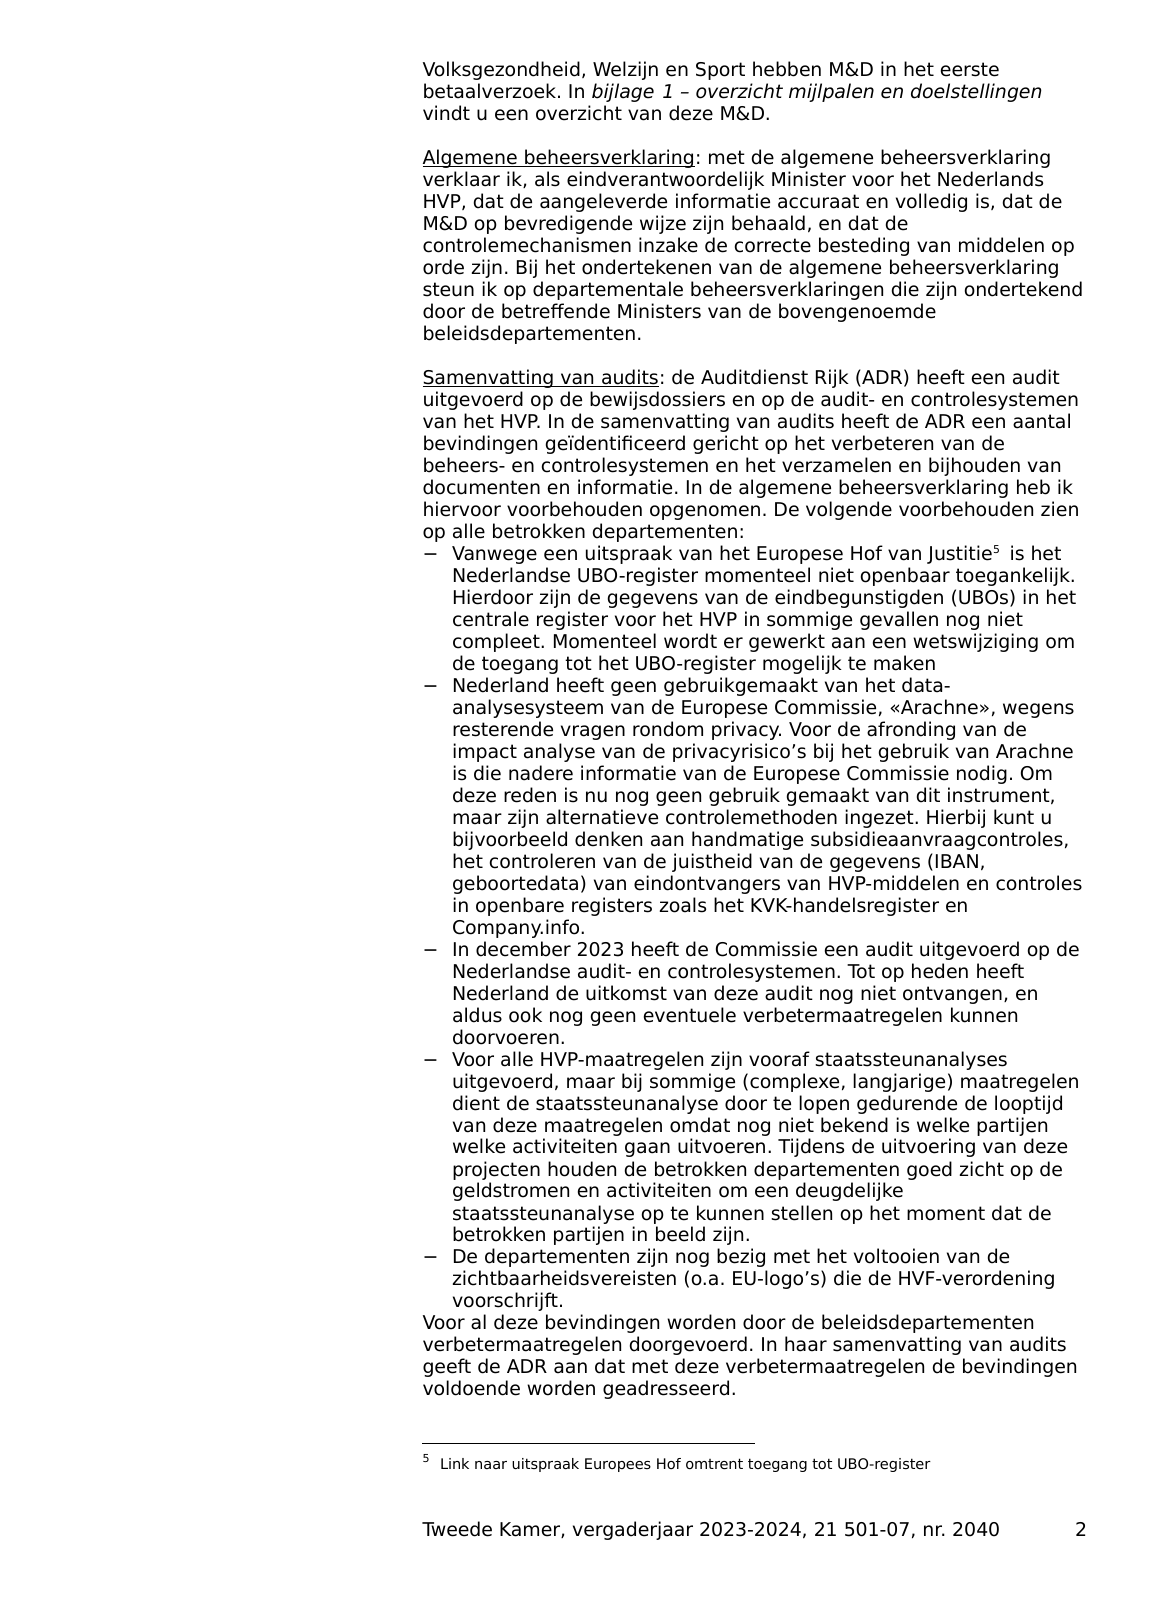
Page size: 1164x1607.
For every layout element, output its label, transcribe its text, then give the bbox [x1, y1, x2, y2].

text − In december 2023 heeft de Commissie een audit uitgevoerd op de Nederlandse audit- en controlesystemen. Tot op heden heeft Nederland de uitkomst van deze audit nog niet ontvangen, en aldus ook nog geen eventuele verbetermaatregelen kunnen doorvoeren. [422, 939, 1087, 1048]
text − De departementen zijn nog bezig met het voltooien van de zichtbaarheidsvereisten (o.a. EU-logo’s) die de HVF-verordening voorschrijft. [422, 1246, 1087, 1312]
text Algemene beheersverklaring: met de algemene beheersverklaring verklaar ik, als eindverantwoordelijk Minister voor het Nederlands HVP, dat de aangeleverde informatie accuraat en volledig is, dat de M&D op bevredigende wijze zijn behaald, en dat de controlemechanismen inzake de correcte besteding van middelen op orde zijn. Bij het ondertekenen van de algemene beheersverklaring steun ik op departementale beheersverklaringen die zijn ondertekend door de betreffende Ministers van de bovengenoemde beleidsdepartementen. [422, 147, 1087, 345]
text − Vanwege een uitspraak van het Europese Hof van Justitie is het Nederlandse UBO-register momenteel niet openbaar toegankelijk. Hierdoor zijn de gegevens van de eindbegunstigden (UBOs) in het centrale register voor het HVP in sommige gevallen nog niet compleet. Momenteel wordt er gewerkt aan een wetswijziging om de toegang tot het UBO-register mogelijk te maken [422, 543, 1087, 675]
text Volksgezondheid, Welzijn en Sport hebben M&D in het eerste betaalverzoek. In bijlage 1 – overzicht mijlpalen en doelstellingen vindt u een overzicht van deze M&D. [422, 59, 1087, 125]
text Samenvatting van audits: de Auditdienst Rijk (ADR) heeft een audit uitgevoerd op de bewijsdossiers en op de audit- en controlesystemen van het HVP. In de samenvatting van audits heeft de ADR een aantal bevindingen geïdentificeerd gericht op het verbeteren van de beheers- en controlesystemen en het verzamelen en bijhouden van documenten en informatie. In de algemene beheersverklaring heb ik hiervoor voorbehouden opgenomen. De volgende voorbehouden zien op alle betrokken departementen: [422, 367, 1087, 543]
text Voor al deze bevindingen worden door de beleidsdepartementen verbetermaatregelen doorgevoerd. In haar samenvatting van audits geeft de ADR aan dat met deze verbetermaatregelen de bevindingen voldoende worden geadresseerd. [422, 1312, 1087, 1400]
text − Voor alle HVP-maatregelen zijn vooraf staatssteunanalyses uitgevoerd, maar bij sommige (complexe, langjarige) maatregelen dient de staatssteunanalyse door te lopen gedurende de looptijd van deze maatregelen omdat nog niet bekend is welke partijen welke activiteiten gaan uitvoeren. Tijdens de uitvoering van deze projecten houden de betrokken departementen goed zicht op de geldstromen en activiteiten om een deugdelijke staatssteunanalyse op te kunnen stellen op het moment dat de betrokken partijen in beeld zijn. [422, 1048, 1087, 1246]
text Link naar uitspraak Europees Hof omtrent toegang tot UBO-register [422, 1452, 1087, 1474]
text − Nederland heeft geen gebruikgemaakt van het data-analysesysteem van de Europese Commissie, «Arachne», wegens resterende vragen rondom privacy. Voor de afronding van de impact analyse van de privacyrisico’s bij het gebruik van Arachne is die nadere informatie van de Europese Commissie nodig. Om deze reden is nu nog geen gebruik gemaakt van dit instrument, maar zijn alternatieve controlemethoden ingezet. Hierbij kunt u bijvoorbeeld denken aan handmatige subsidieaanvraagcontroles, het controleren van de juistheid van de gegevens (IBAN, geboortedata) van eindontvangers van HVP-middelen en controles in openbare registers zoals het KVK-handelsregister en Company.info. [422, 675, 1087, 939]
